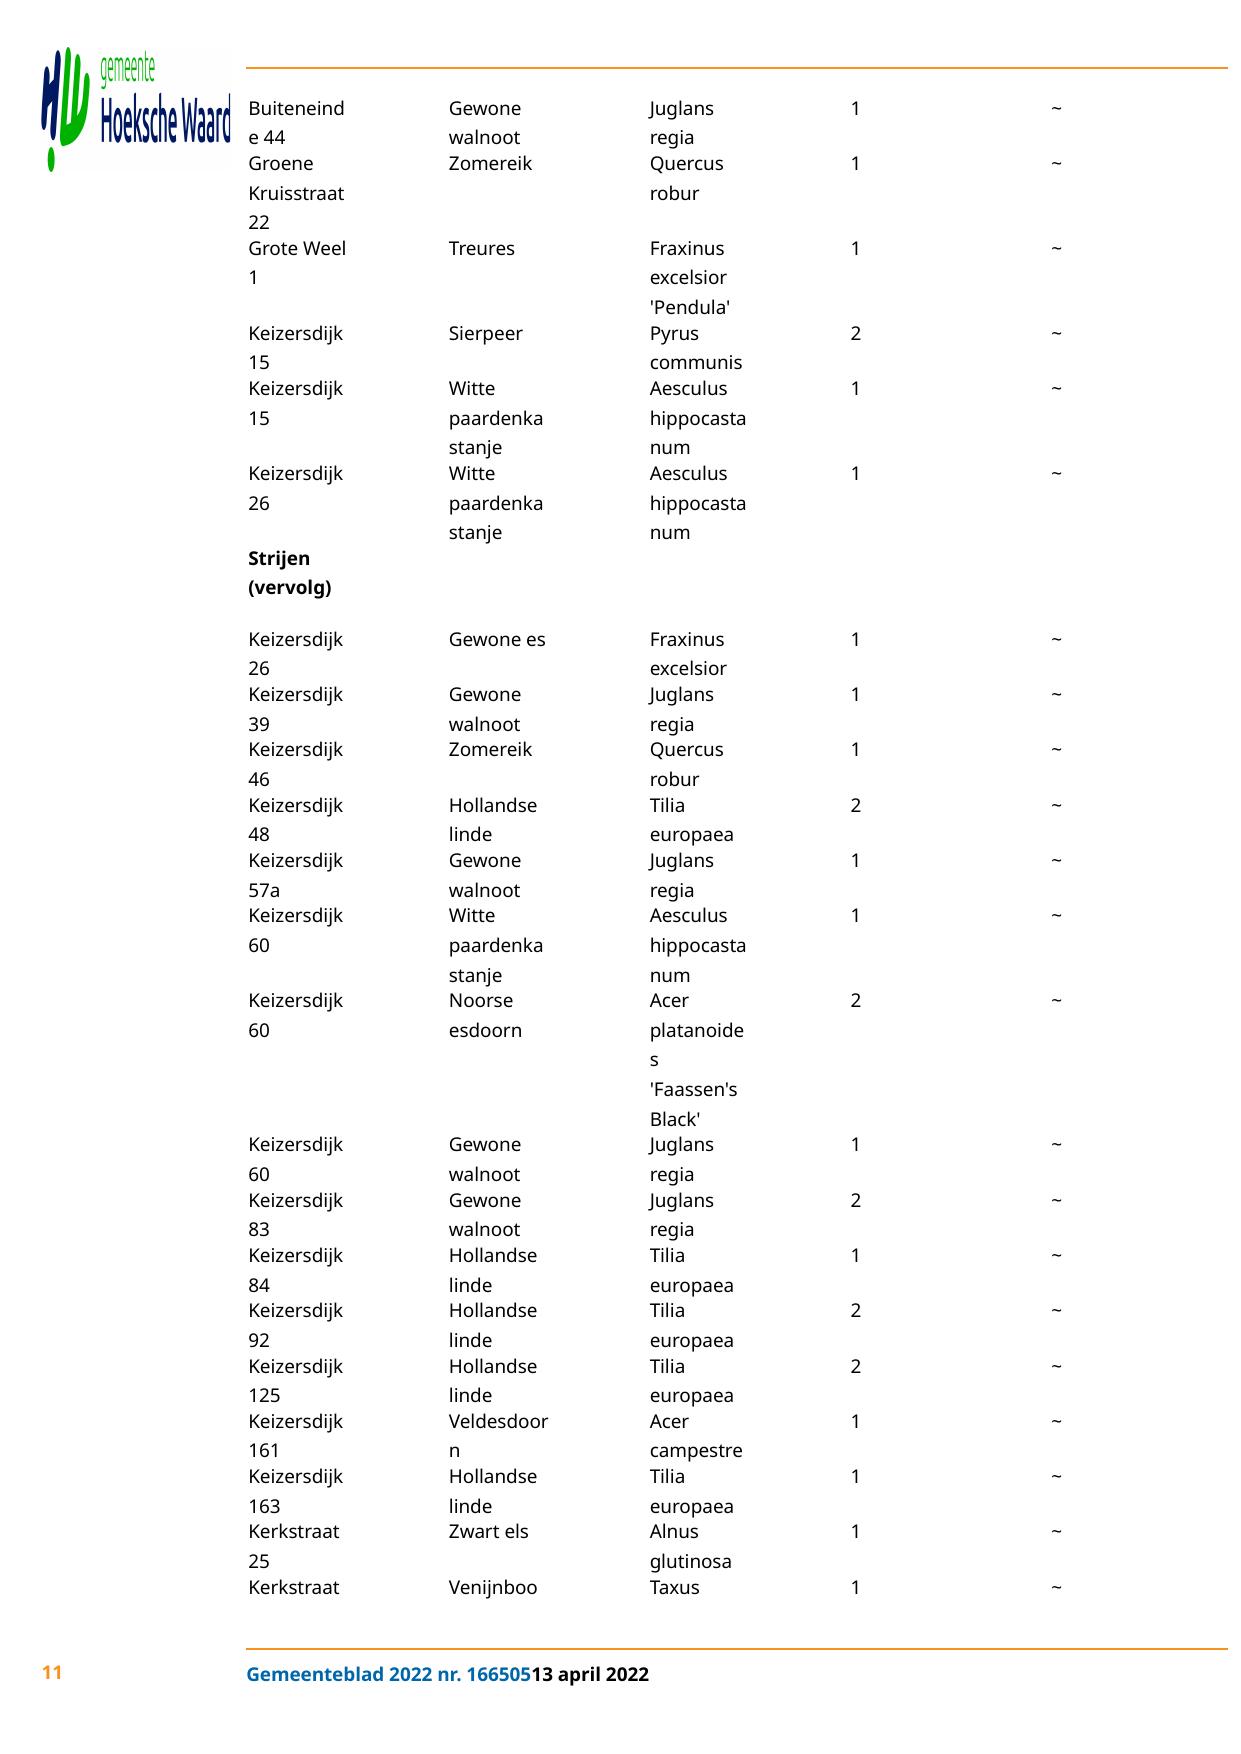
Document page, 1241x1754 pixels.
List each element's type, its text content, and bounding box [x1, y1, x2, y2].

table_cell Noorse esdoorn [449, 988, 549, 1132]
table_cell 1 [850, 460, 951, 545]
table_cell [850, 600, 951, 626]
table_cell [750, 847, 850, 903]
table_cell [348, 1408, 449, 1463]
table_cell [750, 1464, 850, 1519]
table_cell Juglans regia [650, 95, 750, 150]
table_cell Witte paardenkastanje [449, 460, 549, 545]
table_cell [348, 1242, 449, 1297]
table_cell 1 [850, 1408, 951, 1463]
table_cell [850, 545, 951, 600]
table_cell [549, 375, 649, 460]
table_cell [750, 375, 850, 460]
table_cell [750, 1187, 850, 1242]
table_cell 2 [850, 1298, 951, 1353]
table_cell [348, 1132, 449, 1187]
table_cell [348, 681, 449, 737]
table_cell Tilia europaea [650, 1298, 750, 1353]
table_cell [449, 545, 549, 600]
table_cell 1 [850, 235, 951, 320]
table_cell Alnus glutinosa [650, 1519, 750, 1574]
table_cell ~ [1051, 1298, 1152, 1353]
table_cell Juglans regia [650, 1187, 750, 1242]
table_cell [951, 600, 1051, 626]
table_cell Tilia europaea [650, 1242, 750, 1297]
table_cell ~ [1051, 1353, 1152, 1408]
table_cell [951, 792, 1051, 847]
table_cell Keizersdijk 92 [248, 1298, 348, 1353]
table_cell 2 [850, 320, 951, 375]
table_cell [549, 545, 649, 600]
table_cell [549, 320, 649, 375]
table_cell Pyrus communis [650, 320, 750, 375]
table_cell [1051, 545, 1152, 600]
table_cell [750, 1519, 850, 1574]
table_cell [951, 1242, 1051, 1297]
table_cell Witte paardenkastanje [449, 375, 549, 460]
table_cell [750, 1574, 850, 1600]
table_cell [750, 737, 850, 792]
table_cell Tilia europaea [650, 1464, 750, 1519]
table_cell Juglans regia [650, 847, 750, 903]
table_cell ~ [1051, 1574, 1152, 1600]
table_cell ~ [1051, 903, 1152, 987]
table_cell [951, 1132, 1051, 1187]
table_cell ~ [1051, 95, 1152, 150]
table_cell [951, 847, 1051, 903]
table_cell [750, 792, 850, 847]
table_cell [951, 95, 1051, 150]
table_cell ~ [1051, 1464, 1152, 1519]
table_cell [549, 95, 649, 150]
table_cell [951, 626, 1051, 681]
table_cell [951, 737, 1051, 792]
table_cell [348, 1187, 449, 1242]
table_cell [951, 903, 1051, 987]
table_cell Keizersdijk 84 [248, 1242, 348, 1297]
table_cell [951, 1187, 1051, 1242]
table_cell Hollandse linde [449, 1298, 549, 1353]
table_cell 1 [850, 1242, 951, 1297]
table_cell [348, 320, 449, 375]
table_cell ~ [1051, 1408, 1152, 1463]
table_cell 2 [850, 792, 951, 847]
table_cell [348, 150, 449, 235]
table_cell ~ [1051, 460, 1152, 545]
table_cell Keizersdijk 60 [248, 988, 348, 1132]
table_cell Hollandse linde [449, 792, 549, 847]
table_cell [951, 1574, 1051, 1600]
table_cell [348, 1464, 449, 1519]
table_cell [951, 1464, 1051, 1519]
table_cell [650, 600, 750, 626]
table_cell Sierpeer [449, 320, 549, 375]
table_cell Keizersdijk 26 [248, 460, 348, 545]
table_cell [549, 681, 649, 737]
table_cell [750, 988, 850, 1132]
table_cell ~ [1051, 320, 1152, 375]
table_cell [750, 903, 850, 987]
table_cell [348, 1298, 449, 1353]
table_cell Quercus robur [650, 737, 750, 792]
table_cell ~ [1051, 681, 1152, 737]
table_cell 1 [850, 737, 951, 792]
table_cell Gewone walnoot [449, 1132, 549, 1187]
table_cell Witte paardenkastanje [449, 903, 549, 987]
table_cell [951, 1298, 1051, 1353]
table_cell Hollandse linde [449, 1242, 549, 1297]
table_cell [549, 1132, 649, 1187]
table_cell Acer campestre [650, 1408, 750, 1463]
table_cell 1 [850, 1464, 951, 1519]
table_cell Keizersdijk 60 [248, 1132, 348, 1187]
table_cell Hollandse linde [449, 1353, 549, 1408]
table_cell [951, 1353, 1051, 1408]
table_cell ~ [1051, 792, 1152, 847]
table_cell 1 [850, 95, 951, 150]
table_cell [549, 847, 649, 903]
table_cell [750, 600, 850, 626]
table_cell Strijen (vervolg) [248, 545, 348, 600]
table_cell [1051, 600, 1152, 626]
table_cell [750, 626, 850, 681]
table_cell [348, 1574, 449, 1600]
table_cell 1 [850, 681, 951, 737]
table_cell [348, 1353, 449, 1408]
table_cell [951, 1408, 1051, 1463]
table_cell [348, 545, 449, 600]
table_cell [951, 320, 1051, 375]
table_cell Keizersdijk 163 [248, 1464, 348, 1519]
table_cell 1 [850, 1519, 951, 1574]
table_cell Keizersdijk 48 [248, 792, 348, 847]
table_cell [549, 1464, 649, 1519]
table_cell Treures [449, 235, 549, 320]
table_cell [348, 847, 449, 903]
table_cell [750, 1353, 850, 1408]
table_cell Keizersdijk 57a [248, 847, 348, 903]
table_cell Keizersdijk 15 [248, 320, 348, 375]
table_cell [750, 1132, 850, 1187]
table_cell Groene Kruisstraat 22 [248, 150, 348, 235]
table_cell [951, 235, 1051, 320]
table_cell Keizersdijk 60 [248, 903, 348, 987]
table_cell Veldesdoorn [449, 1408, 549, 1463]
table_cell [549, 988, 649, 1132]
table_cell [549, 1187, 649, 1242]
table_cell [750, 1298, 850, 1353]
table_cell ~ [1051, 737, 1152, 792]
table_cell Venijnboo [449, 1574, 549, 1600]
table_cell [951, 375, 1051, 460]
table_cell ~ [1051, 1519, 1152, 1574]
table_cell Keizersdijk 83 [248, 1187, 348, 1242]
table_cell 2 [850, 1187, 951, 1242]
table_cell [951, 681, 1051, 737]
table_cell Fraxinus excelsior 'Pendula' [650, 235, 750, 320]
table_cell Juglans regia [650, 1132, 750, 1187]
table_cell [348, 988, 449, 1132]
table_cell ~ [1051, 1132, 1152, 1187]
table_cell [750, 320, 850, 375]
table_cell ~ [1051, 988, 1152, 1132]
table_cell [951, 988, 1051, 1132]
table_cell Zomereik [449, 737, 549, 792]
table_cell [750, 1408, 850, 1463]
table_cell [549, 460, 649, 545]
table_cell 2 [850, 988, 951, 1132]
table_cell Fraxinus excelsior [650, 626, 750, 681]
table_cell [248, 600, 348, 626]
table_cell 1 [850, 150, 951, 235]
table_cell [549, 903, 649, 987]
table_cell Keizersdijk 125 [248, 1353, 348, 1408]
table_cell [549, 235, 649, 320]
table_cell [750, 95, 850, 150]
table_cell Tilia europaea [650, 792, 750, 847]
table_cell ~ [1051, 626, 1152, 681]
table_cell [348, 737, 449, 792]
table_cell 2 [850, 1353, 951, 1408]
table_cell [951, 460, 1051, 545]
table_cell Keizersdijk 26 [248, 626, 348, 681]
table_cell [750, 681, 850, 737]
table_cell [348, 460, 449, 545]
table_cell Zwart els [449, 1519, 549, 1574]
table_cell 1 [850, 1132, 951, 1187]
table_cell Tilia europaea [650, 1353, 750, 1408]
table_cell ~ [1051, 1187, 1152, 1242]
table_cell Quercus robur [650, 150, 750, 235]
table_cell Hollandse linde [449, 1464, 549, 1519]
table_cell Aesculus hippocastanum [650, 375, 750, 460]
picture [41, 47, 231, 172]
table_cell [549, 600, 649, 626]
table_cell [750, 545, 850, 600]
table_cell [750, 1242, 850, 1297]
table_cell Aesculus hippocastanum [650, 903, 750, 987]
table_cell [549, 1353, 649, 1408]
table_cell [951, 545, 1051, 600]
table_cell [348, 375, 449, 460]
table_cell [549, 150, 649, 235]
table_cell [549, 1242, 649, 1297]
table_cell ~ [1051, 150, 1152, 235]
table_cell Gewone walnoot [449, 681, 549, 737]
table_cell [348, 600, 449, 626]
table_cell ~ [1051, 375, 1152, 460]
table_cell [348, 235, 449, 320]
table_cell 1 [850, 626, 951, 681]
table_cell [549, 626, 649, 681]
table_cell Keizersdijk 39 [248, 681, 348, 737]
table_cell 1 [850, 847, 951, 903]
table_cell Kerkstraat [248, 1574, 348, 1600]
table_cell [348, 792, 449, 847]
table_cell ~ [1051, 235, 1152, 320]
table_cell [549, 1408, 649, 1463]
table_cell Keizersdijk 15 [248, 375, 348, 460]
table_cell Aesculus hippocastanum [650, 460, 750, 545]
table_cell [348, 95, 449, 150]
table_cell 1 [850, 375, 951, 460]
table_cell Zomereik [449, 150, 549, 235]
table_cell [549, 792, 649, 847]
table_cell Gewone walnoot [449, 1187, 549, 1242]
table_cell [750, 235, 850, 320]
table_cell [549, 1519, 649, 1574]
table_cell Buiteneinde 44 [248, 95, 348, 150]
table_cell [650, 545, 750, 600]
table_cell [951, 1519, 1051, 1574]
table_cell Gewone walnoot [449, 95, 549, 150]
table_cell Kerkstraat 25 [248, 1519, 348, 1574]
table_cell [549, 737, 649, 792]
table_cell Gewone walnoot [449, 847, 549, 903]
table_cell [549, 1298, 649, 1353]
table_cell ~ [1051, 1242, 1152, 1297]
table_cell Acer platanoides 'Faassen's Black' [650, 988, 750, 1132]
table_cell [348, 626, 449, 681]
table_cell [348, 1519, 449, 1574]
table_cell 1 [850, 1574, 951, 1600]
table_cell Keizersdijk 46 [248, 737, 348, 792]
table_cell ~ [1051, 847, 1152, 903]
table_cell Juglans regia [650, 681, 750, 737]
table_cell [348, 903, 449, 987]
table_cell Keizersdijk 161 [248, 1408, 348, 1463]
table_cell [549, 1574, 649, 1600]
table_cell Taxus [650, 1574, 750, 1600]
table_cell Gewone es [449, 626, 549, 681]
table_cell [449, 600, 549, 626]
table_cell [750, 460, 850, 545]
table_cell Grote Weel 1 [248, 235, 348, 320]
table_cell [750, 150, 850, 235]
table_cell [951, 150, 1051, 235]
table_cell 1 [850, 903, 951, 987]
